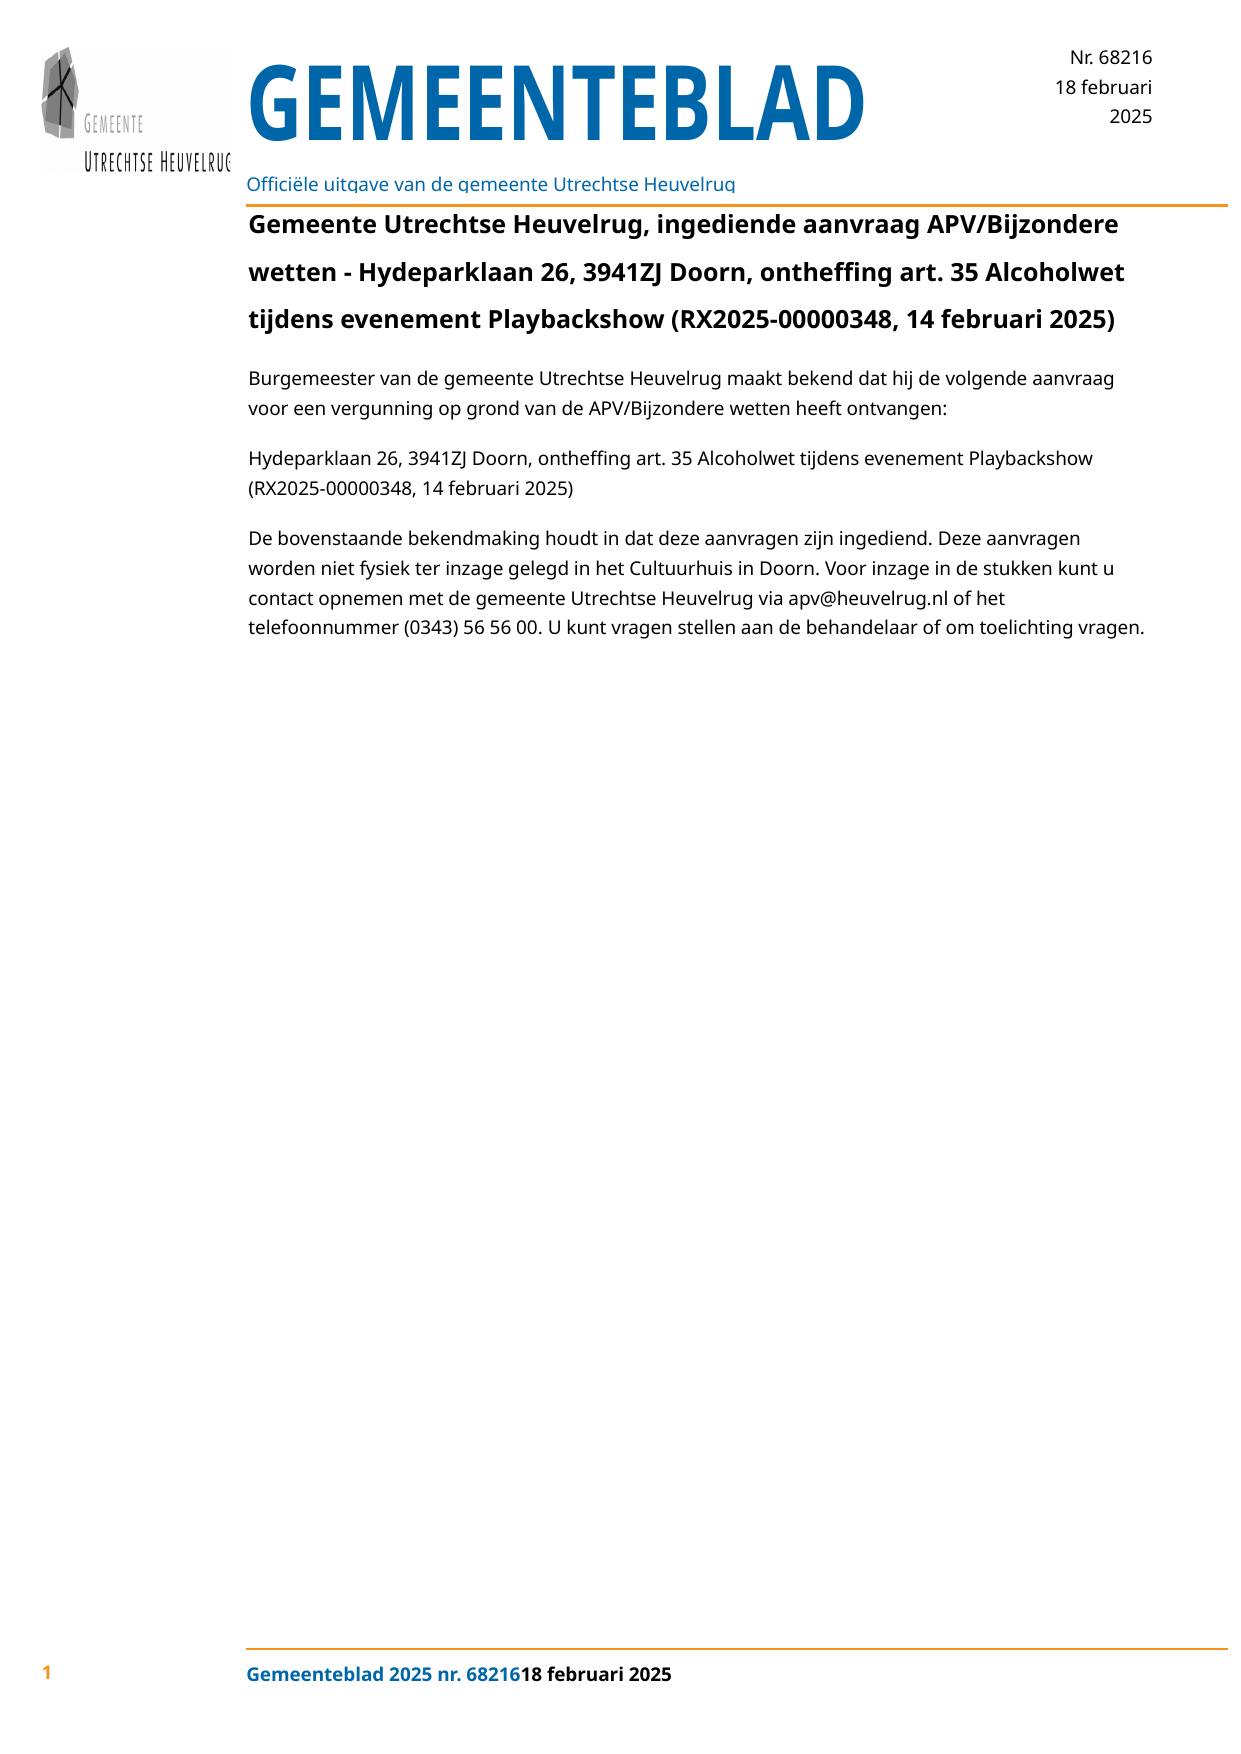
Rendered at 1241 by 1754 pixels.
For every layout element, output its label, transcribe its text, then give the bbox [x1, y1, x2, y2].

text Hydeparklaan 26, 3941ZJ Doorn, ontheffing art. 35 Alcoholwet tijdens evenement Playbackshow (RX2025-00000348, 14 februari 2025) [248, 446, 1152, 501]
text Gemeente Utrechtse Heuvelrug, ingediende aanvraag APV/Bijzondere wetten - Hydeparklaan 26, 3941ZJ Doorn, ontheffing art. 35 Alcoholwet tijdens evenement Playbackshow (RX2025-00000348, 14 februari 2025) [248, 207, 1152, 336]
picture [41, 47, 231, 172]
text De bovenstaande bekendmaking houdt in dat deze aanvragen zijn ingediend. Deze aanvragen worden niet fysiek ter inzage gelegd in het Cultuurhuis in Doorn. Voor inzage in de stukken kunt u contact opnemen met de gemeente Utrechtse Heuvelrug via apv@heuvelrug.nl of het telefoonnummer (0343) 56 56 00. U kunt vragen stellen aan de behandelaar of om toelichting vragen. [248, 526, 1152, 640]
text Burgemeester van de gemeente Utrechtse Heuvelrug maakt bekend dat hij de volgende aanvraag voor een vergunning op grond van de APV/Bijzondere wetten heeft ontvangen: [248, 366, 1152, 421]
